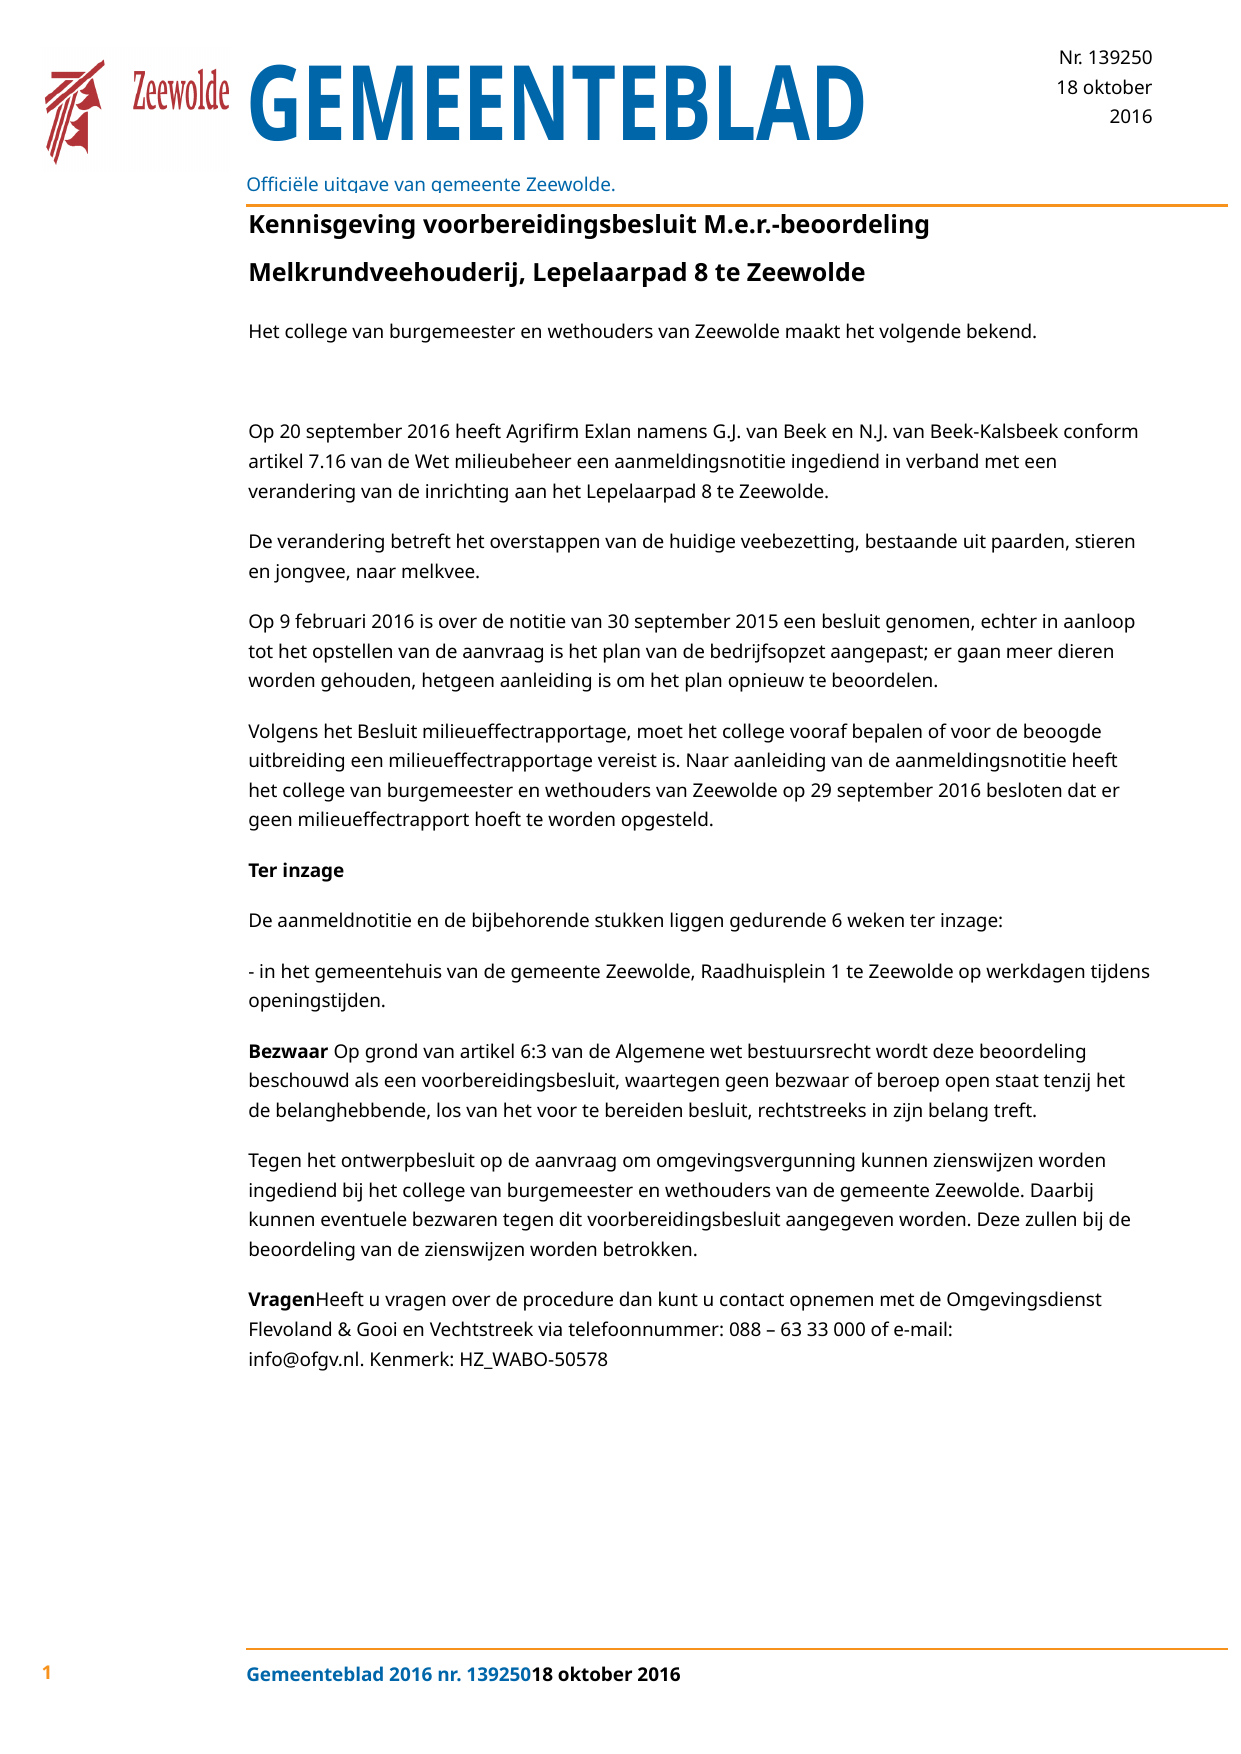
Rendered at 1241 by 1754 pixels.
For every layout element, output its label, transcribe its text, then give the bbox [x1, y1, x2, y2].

picture [41, 47, 231, 172]
text De aanmeldnotitie en de bijbehorende stukken liggen gedurende 6 weken ter inzage: [248, 907, 1152, 933]
text Het college van burgemeester en wethouders van Zeewolde maakt het volgende bekend. [248, 318, 1152, 344]
text VragenHeeft u vragen over de procedure dan kunt u contact opnemen met de Omgevingsdienst Flevoland & Gooi en Vechtstreek via telefoonnummer: 088 – 63 33 000 of e-mail: info@ofgv.nl. Kenmerk: HZ_WABO-50578 [248, 1287, 1152, 1372]
text Kennisgeving voorbereidingsbesluit M.e.r.-beoordeling Melkrundveehouderij, Lepelaarpad 8 te Zeewolde [248, 207, 1152, 288]
text De verandering betreft het overstappen van de huidige veebezetting, bestaande uit paarden, stieren en jongvee, naar melkvee. [248, 528, 1152, 584]
text Bezwaar Op grond van artikel 6:3 van de Algemene wet bestuursrecht wordt deze beoordeling beschouwd als een voorbereidingsbesluit, waartegen geen bezwaar of beroep open staat tenzij het de belanghebbende, los van het voor te bereiden besluit, rechtstreeks in zijn belang treft. [248, 1038, 1152, 1123]
text Volgens het Besluit milieueffectrapportage, moet het college vooraf bepalen of voor de beoogde uitbreiding een milieueffectrapportage vereist is. Naar aanleiding van de aanmeldingsnotitie heeft het college van burgemeester en wethouders van Zeewolde op 29 september 2016 besloten dat er geen milieueffectrapport hoeft te worden opgesteld. [248, 718, 1152, 832]
text Op 20 september 2016 heeft Agrifirm Exlan namens G.J. van Beek en N.J. van Beek-Kalsbeek conform artikel 7.16 van de Wet milieubeheer een aanmeldingsnotitie ingediend in verband met een verandering van de inrichting aan het Lepelaarpad 8 te Zeewolde. [248, 419, 1152, 504]
text Tegen het ontwerpbesluit op de aanvraag om omgevingsvergunning kunnen zienswijzen worden ingediend bij het college van burgemeester en wethouders van de gemeente Zeewolde. Daarbij kunnen eventuele bezwaren tegen dit voorbereidingsbesluit aangegeven worden. Deze zullen bij de beoordeling van de zienswijzen worden betrokken. [248, 1147, 1152, 1262]
text Op 9 februari 2016 is over de notitie van 30 september 2015 een besluit genomen, echter in aanloop tot het opstellen van de aanvraag is het plan van de bedrijfsopzet aangepast; er gaan meer dieren worden gehouden, hetgeen aanleiding is om het plan opnieuw te beoordelen. [248, 608, 1152, 693]
text Ter inzage [248, 857, 1152, 883]
text - in het gemeentehuis van de gemeente Zeewolde, Raadhuisplein 1 te Zeewolde op werkdagen tijdens openingstijden. [248, 958, 1152, 1013]
